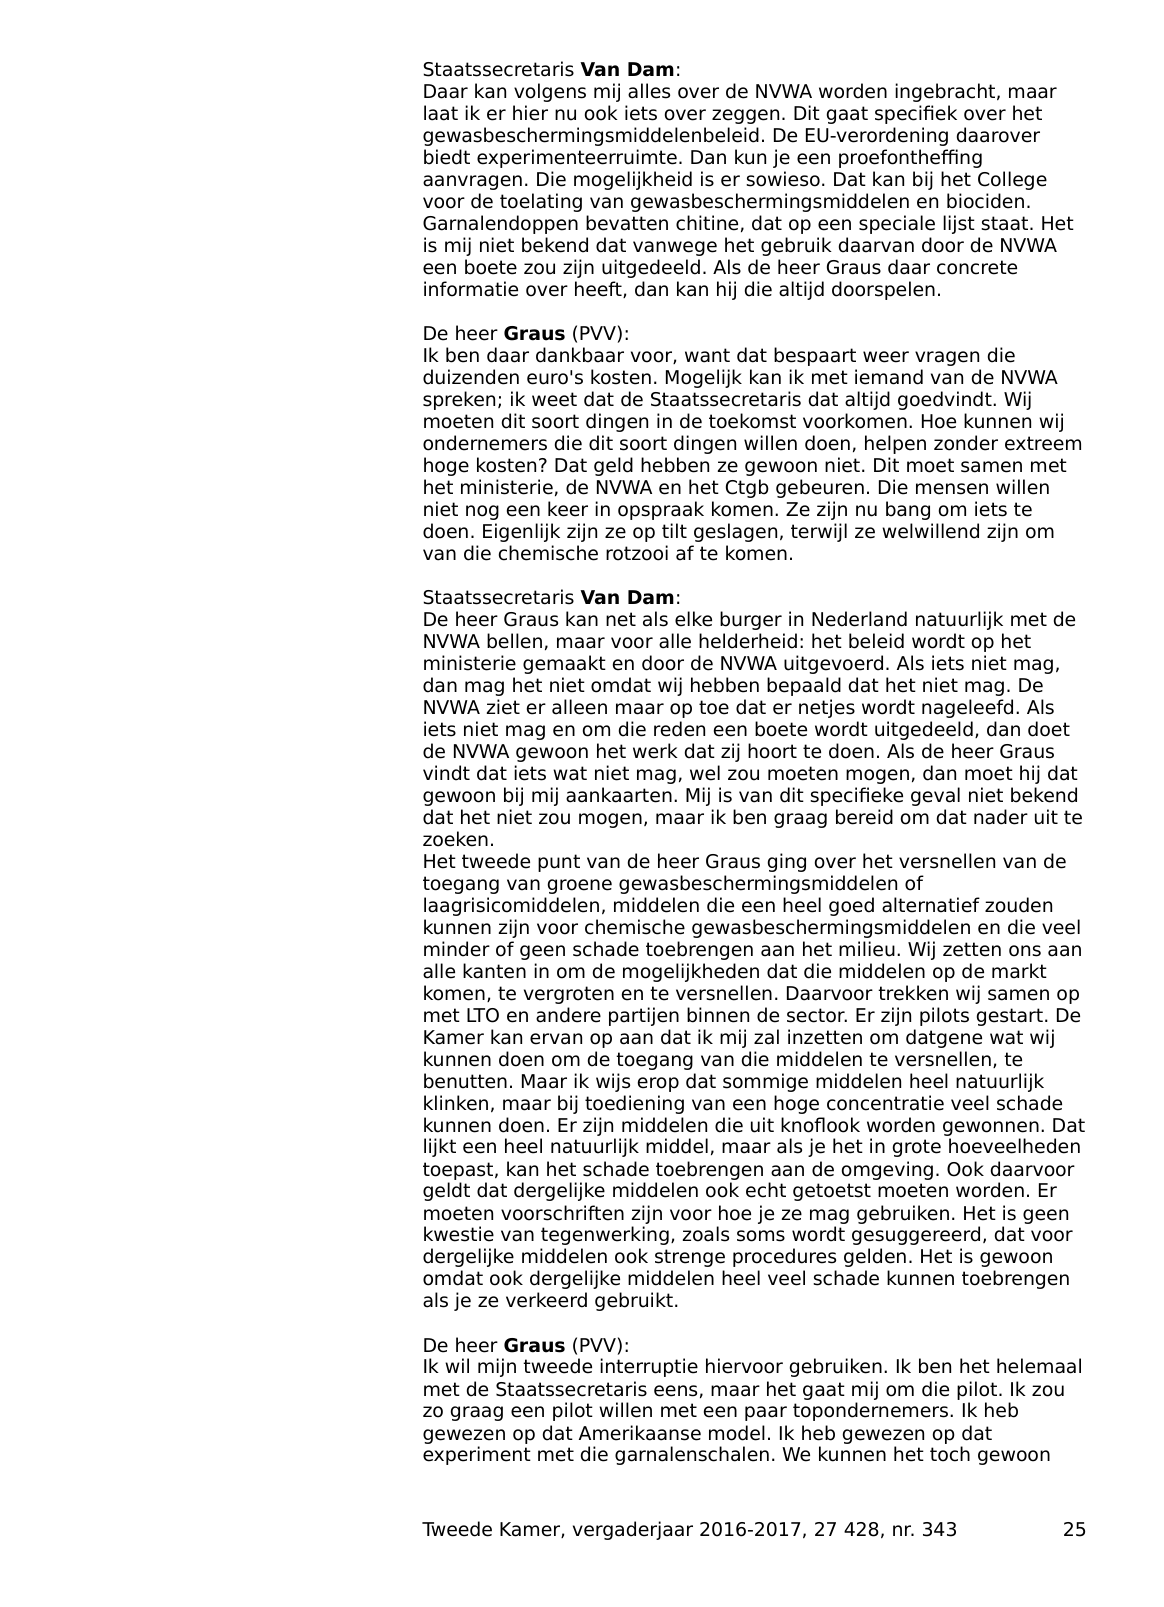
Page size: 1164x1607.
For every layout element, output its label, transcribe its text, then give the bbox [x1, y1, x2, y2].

text Daar kan volgens mij alles over de NVWA worden ingebracht, maar laat ik er hier nu ook iets over zeggen. Dit gaat specifiek over het gewasbeschermingsmiddelenbeleid. De EU-verordening daarover biedt experimenteerruimte. Dan kun je een proefontheffing aanvragen. Die mogelijkheid is er sowieso. Dat kan bij het College voor de toelating van gewasbeschermingsmiddelen en biociden. Garnalendoppen bevatten chitine, dat op een speciale lijst staat. Het is mij niet bekend dat vanwege het gebruik daarvan door de NVWA een boete zou zijn uitgedeeld. Als de heer Graus daar concrete informatie over heeft, dan kan hij die altijd doorspelen. [422, 81, 1087, 301]
text Ik wil mijn tweede interruptie hiervoor gebruiken. Ik ben het helemaal met de Staatssecretaris eens, maar het gaat mij om die pilot. Ik zou zo graag een pilot willen met een paar topondernemers. Ik heb gewezen op dat Amerikaanse model. Ik heb gewezen op dat experiment met die garnalenschalen. We kunnen het toch gewoon [422, 1356, 1087, 1466]
text Het tweede punt van de heer Graus ging over het versnellen van de toegang van groene gewasbeschermingsmiddelen of laagrisicomiddelen, middelen die een heel goed alternatief zouden kunnen zijn voor chemische gewasbeschermingsmiddelen en die veel minder of geen schade toebrengen aan het milieu. Wij zetten ons aan alle kanten in om de mogelijkheden dat die middelen op de markt komen, te vergroten en te versnellen. Daarvoor trekken wij samen op met LTO en andere partijen binnen de sector. Er zijn pilots gestart. De Kamer kan ervan op aan dat ik mij zal inzetten om datgene wat wij kunnen doen om de toegang van die middelen te versnellen, te benutten. Maar ik wijs erop dat sommige middelen heel natuurlijk klinken, maar bij toediening van een hoge concentratie veel schade kunnen doen. Er zijn middelen die uit knoflook worden gewonnen. Dat lijkt een heel natuurlijk middel, maar als je het in grote hoeveelheden toepast, kan het schade toebrengen aan de omgeving. Ook daarvoor geldt dat dergelijke middelen ook echt getoetst moeten worden. Er moeten voorschriften zijn voor hoe je ze mag gebruiken. Het is geen kwestie van tegenwerking, zoals soms wordt gesuggereerd, dat voor dergelijke middelen ook strenge procedures gelden. Het is gewoon omdat ook dergelijke middelen heel veel schade kunnen toebrengen als je ze verkeerd gebruikt. [422, 851, 1087, 1312]
text Staatssecretaris Van Dam: [422, 59, 1087, 81]
text De heer Graus (PVV): [422, 1334, 1087, 1356]
text De heer Graus kan net als elke burger in Nederland natuurlijk met de NVWA bellen, maar voor alle helderheid: het beleid wordt op het ministerie gemaakt en door de NVWA uitgevoerd. Als iets niet mag, dan mag het niet omdat wij hebben bepaald dat het niet mag. De NVWA ziet er alleen maar op toe dat er netjes wordt nageleefd. Als iets niet mag en om die reden een boete wordt uitgedeeld, dan doet de NVWA gewoon het werk dat zij hoort te doen. Als de heer Graus vindt dat iets wat niet mag, wel zou moeten mogen, dan moet hij dat gewoon bij mij aankaarten. Mij is van dit specifieke geval niet bekend dat het niet zou mogen, maar ik ben graag bereid om dat nader uit te zoeken. [422, 609, 1087, 851]
text Ik ben daar dankbaar voor, want dat bespaart weer vragen die duizenden euro's kosten. Mogelijk kan ik met iemand van de NVWA spreken; ik weet dat de Staatssecretaris dat altijd goedvindt. Wij moeten dit soort dingen in de toekomst voorkomen. Hoe kunnen wij ondernemers die dit soort dingen willen doen, helpen zonder extreem hoge kosten? Dat geld hebben ze gewoon niet. Dit moet samen met het ministerie, de NVWA en het Ctgb gebeuren. Die mensen willen niet nog een keer in opspraak komen. Ze zijn nu bang om iets te doen. Eigenlijk zijn ze op tilt geslagen, terwijl ze welwillend zijn om van die chemische rotzooi af te komen. [422, 345, 1087, 565]
text Staatssecretaris Van Dam: [422, 587, 1087, 609]
text De heer Graus (PVV): [422, 323, 1087, 345]
